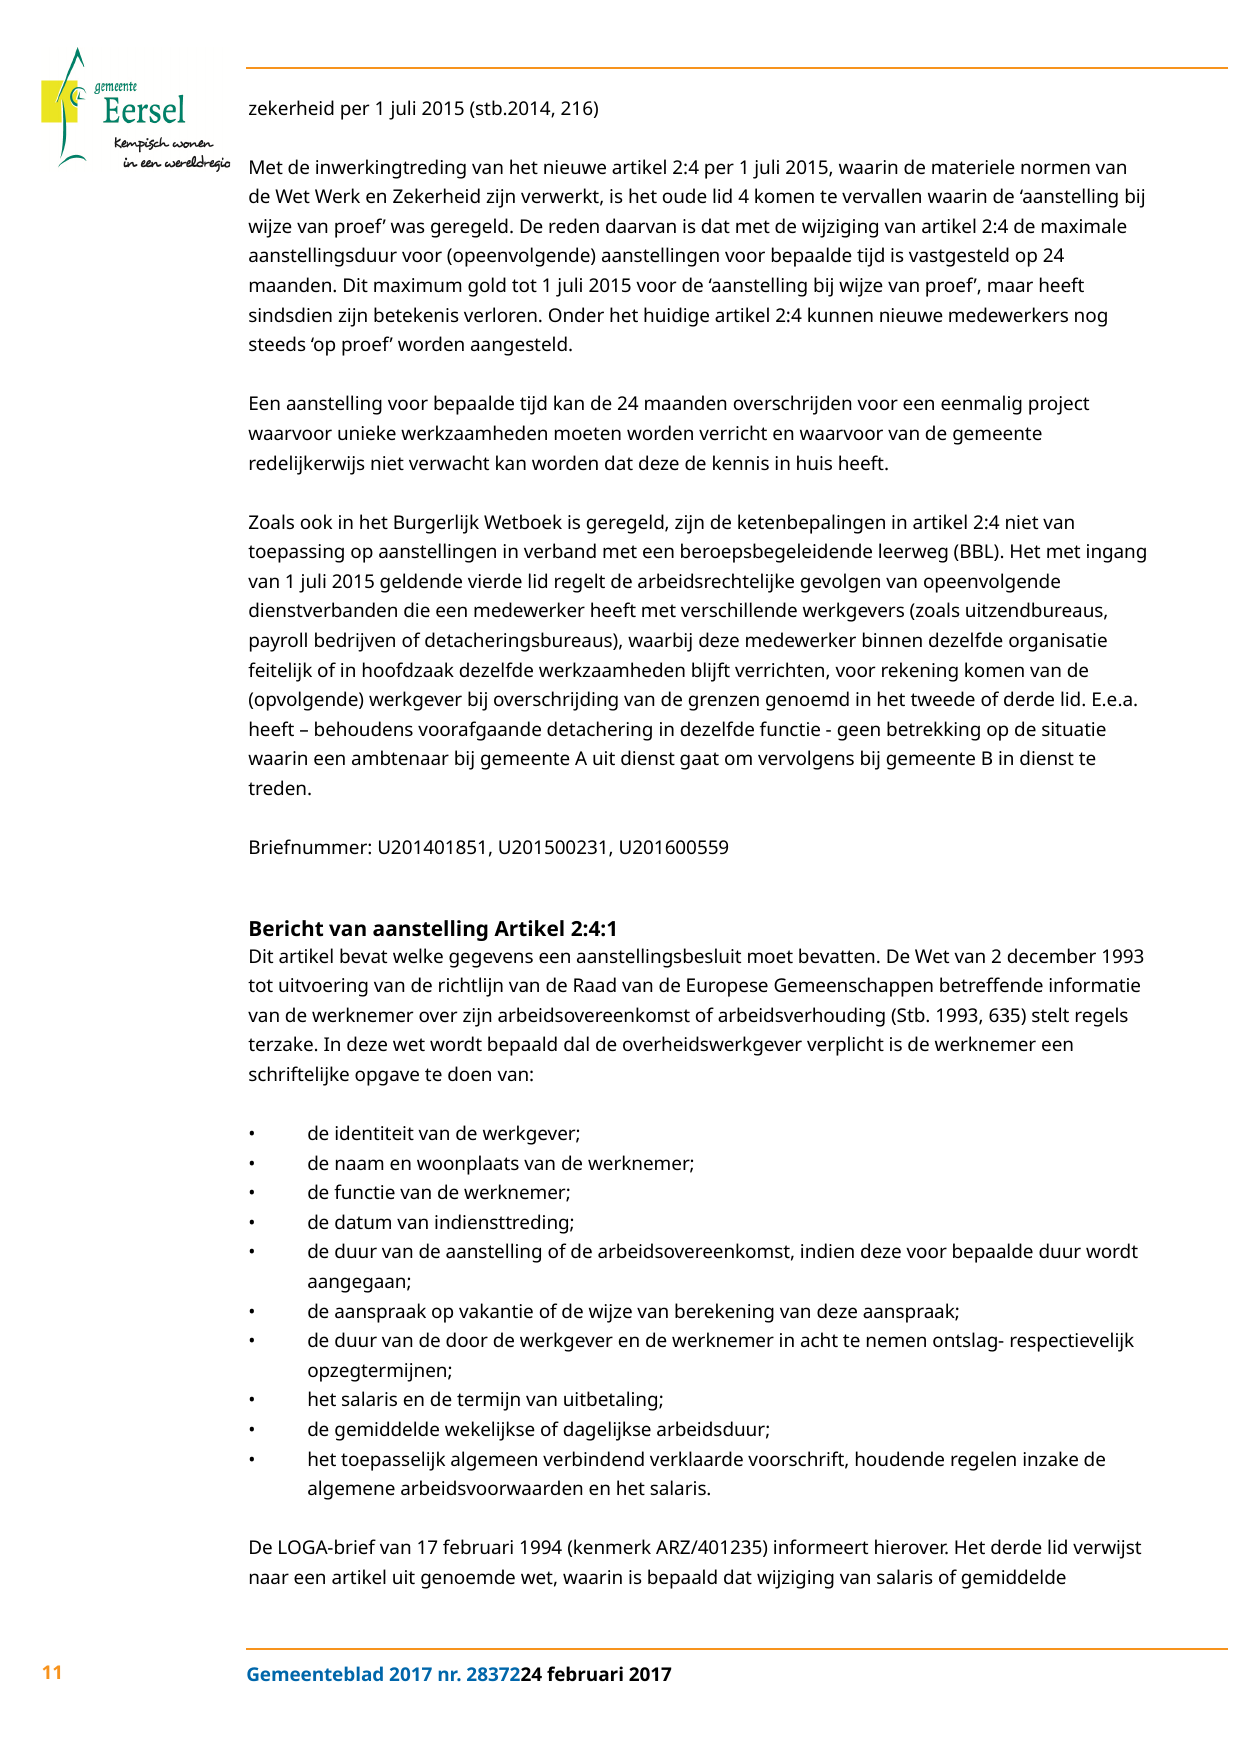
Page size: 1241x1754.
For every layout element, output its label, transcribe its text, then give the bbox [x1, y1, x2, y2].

text Briefnummer: U201401851, U201500231, U201600559 [248, 834, 1152, 860]
list de gemiddelde wekelijkse of dagelijkse arbeidsduur; [248, 1416, 1152, 1442]
text Dit artikel bevat welke gegevens een aanstellingsbesluit moet bevatten. De Wet van 2 december 1993 tot uitvoering van de richtlijn van de Raad van de Europese Gemeenschappen betreffende informatie van de werknemer over zijn arbeidsovereenkomst of arbeidsverhouding (Stb. 1993, 635) stelt regels terzake. In deze wet wordt bepaald dal de overheidswerkgever verplicht is de werknemer een schriftelijke opgave te doen van: [248, 943, 1152, 1087]
list de aanspraak op vakantie of de wijze van berekening van deze aanspraak; [248, 1298, 1152, 1323]
list de naam en woonplaats van de werknemer; [248, 1150, 1152, 1176]
text Zoals ook in het Burgerlijk Wetboek is geregeld, zijn de ketenbepalingen in artikel 2:4 niet van toepassing op aanstellingen in verband met een beroepsbegeleidende leerweg (BBL). Het met ingang van 1 juli 2015 geldende vierde lid regelt de arbeidsrechtelijke gevolgen van opeenvolgende dienstverbanden die een medewerker heeft met verschillende werkgevers (zoals uitzendbureaus, payroll bedrijven of detacheringsbureaus), waarbij deze medewerker binnen dezelfde organisatie feitelijk of in hoofdzaak dezelfde werkzaamheden blijft verrichten, voor rekening komen van de (opvolgende) werkgever bij overschrijding van de grenzen genoemd in het tweede of derde lid. E.e.a. heeft – behoudens voorafgaande detachering in dezelfde functie - geen betrekking op de situatie waarin een ambtenaar bij gemeente A uit dienst gaat om vervolgens bij gemeente B in dienst te treden. [248, 509, 1152, 801]
text Met de inwerkingtreding van het nieuwe artikel 2:4 per 1 juli 2015, waarin de materiele normen van de Wet Werk en Zekerheid zijn verwerkt, is het oude lid 4 komen te vervallen waarin de ‘aanstelling bij wijze van proef’ was geregeld. De reden daarvan is dat met de wijziging van artikel 2:4 de maximale aanstellingsduur voor (opeenvolgende) aanstellingen voor bepaalde tijd is vastgesteld op 24 maanden. Dit maximum gold tot 1 juli 2015 voor de ‘aanstelling bij wijze van proef’, maar heeft sindsdien zijn betekenis verloren. Onder het huidige artikel 2:4 kunnen nieuwe medewerkers nog steeds ‘op proef’ worden aangesteld. [248, 154, 1152, 357]
list het toepasselijk algemeen verbindend verklaarde voorschrift, houdende regelen inzake de algemene arbeidsvoorwaarden en het salaris. [248, 1446, 1152, 1501]
list de datum van indiensttreding; [248, 1209, 1152, 1235]
text Bericht van aanstelling Artikel 2:4:1 [248, 914, 1152, 943]
list de duur van de door de werkgever en de werknemer in acht te nemen ontslag- respectievelijk opzegtermijnen; [248, 1327, 1152, 1383]
text zekerheid per 1 juli 2015 (stb.2014, 216) [248, 95, 1152, 121]
list de identiteit van de werkgever; [248, 1120, 1152, 1146]
text De LOGA-brief van 17 februari 1994 (kenmerk ARZ/401235) informeert hierover. Het derde lid verwijst naar een artikel uit genoemde wet, waarin is bepaald dat wijziging van salaris of gemiddelde [248, 1534, 1152, 1590]
list de duur van de aanstelling of de arbeidsovereenkomst, indien deze voor bepaalde duur wordt aangegaan; [248, 1239, 1152, 1294]
text Een aanstelling voor bepaalde tijd kan de 24 maanden overschrijden voor een eenmalig project waarvoor unieke werkzaamheden moeten worden verricht en waarvoor van de gemeente redelijkerwijs niet verwacht kan worden dat deze de kennis in huis heeft. [248, 391, 1152, 476]
list het salaris en de termijn van uitbetaling; [248, 1387, 1152, 1412]
list de functie van de werknemer; [248, 1179, 1152, 1205]
picture [41, 47, 231, 172]
